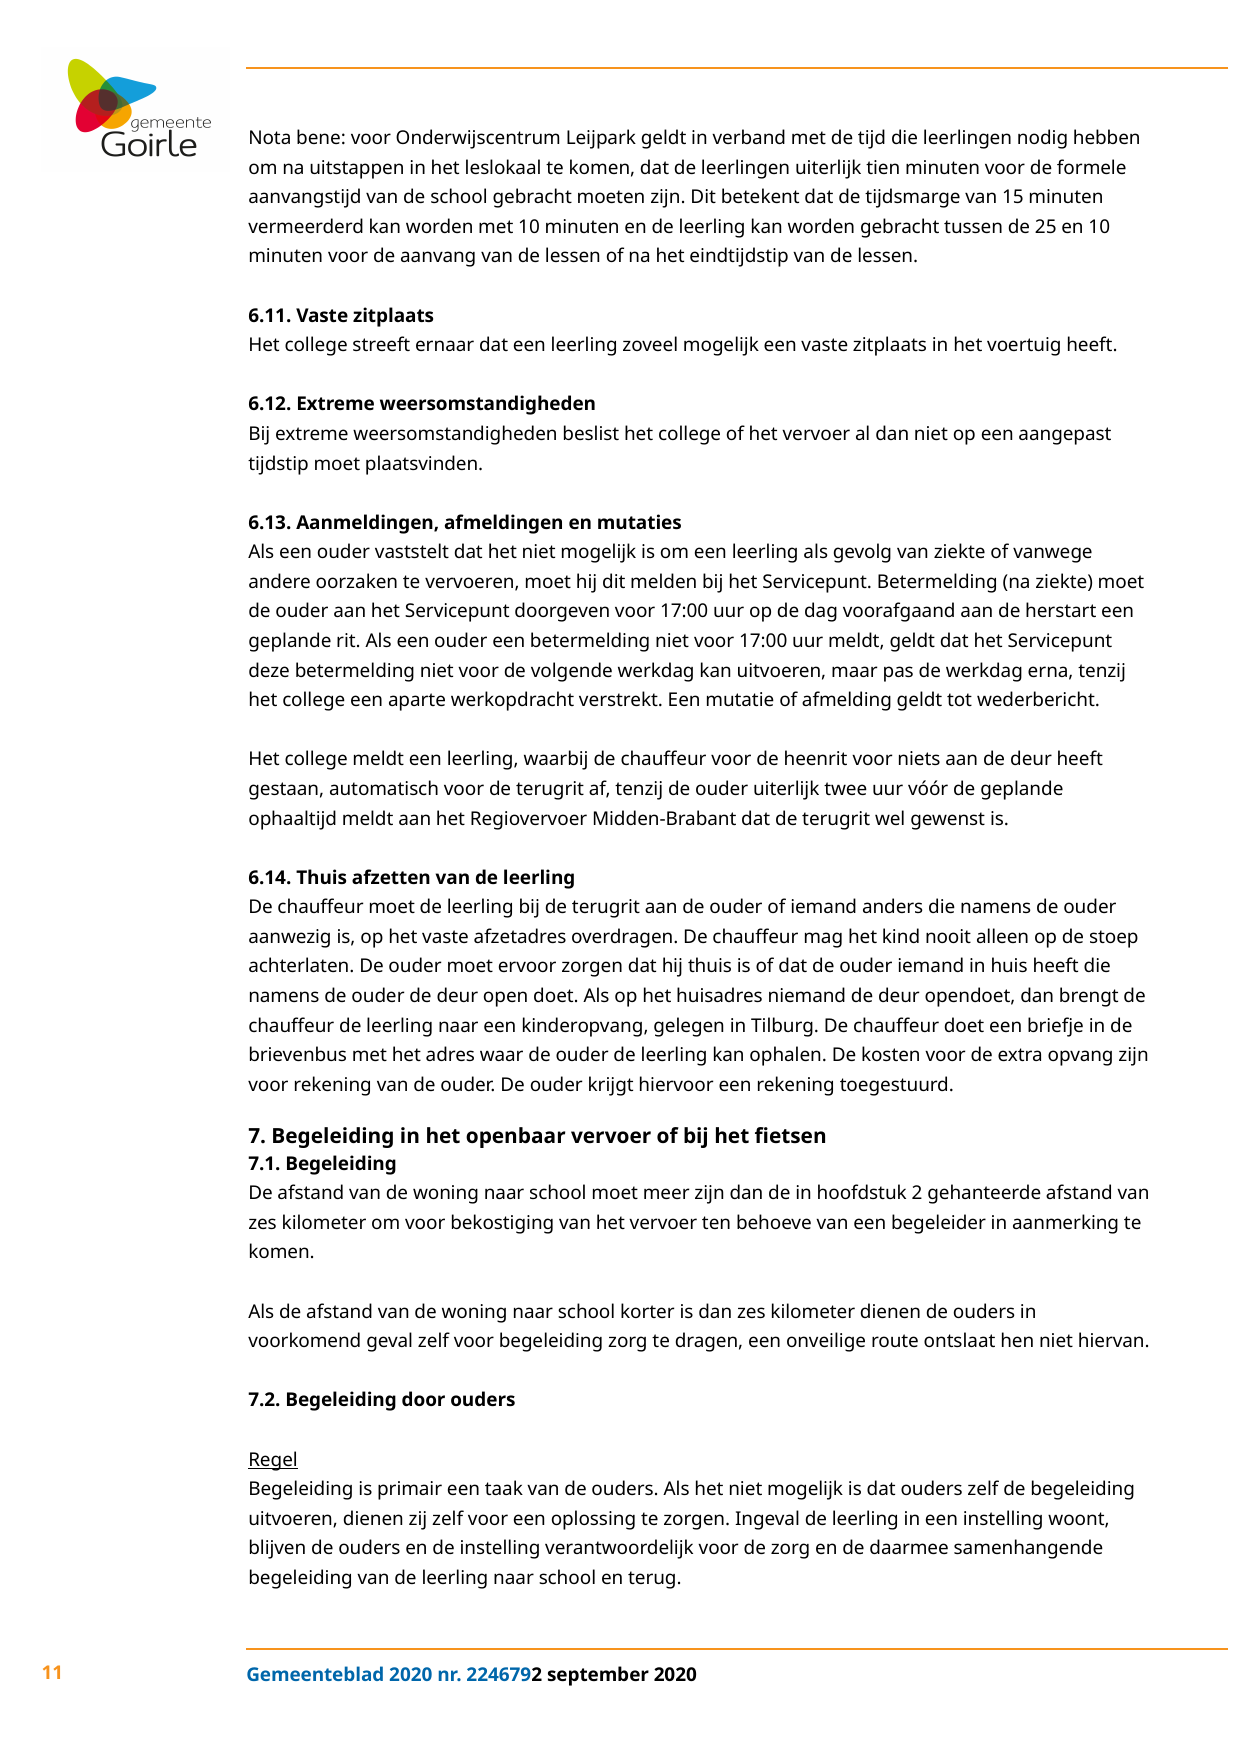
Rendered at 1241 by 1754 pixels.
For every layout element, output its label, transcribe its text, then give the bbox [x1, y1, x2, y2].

text Regel [248, 1446, 1152, 1471]
text 6.11. Vaste zitplaats [248, 302, 1152, 328]
text De chauffeur moet de leerling bij de terugrit aan de ouder of iemand anders die namens de ouder aanwezig is, op het vaste afzetadres overdragen. De chauffeur mag het kind nooit alleen op de stoep achterlaten. De ouder moet ervoor zorgen dat hij thuis is of dat de ouder iemand in huis heeft die namens de ouder de deur open doet. Als op het huisadres niemand de deur opendoet, dan brengt de chauffeur de leerling naar een kinderopvang, gelegen in Tilburg. De chauffeur doet een briefje in de brievenbus met het adres waar de ouder de leerling kan ophalen. De kosten voor de extra opvang zijn voor rekening van de ouder. De ouder krijgt hiervoor een rekening toegestuurd. [248, 893, 1152, 1097]
text Als een ouder vaststelt dat het niet mogelijk is om een leerling als gevolg van ziekte of vanwege andere oorzaken te vervoeren, moet hij dit melden bij het Servicepunt. Betermelding (na ziekte) moet de ouder aan het Servicepunt doorgeven voor 17:00 uur op de dag voorafgaand aan de herstart een geplande rit. Als een ouder een betermelding niet voor 17:00 uur meldt, geldt dat het Servicepunt deze betermelding niet voor de volgende werkdag kan uitvoeren, maar pas de werkdag erna, tenzij het college een aparte werkopdracht verstrekt. Een mutatie of afmelding geldt tot wederbericht. [248, 538, 1152, 712]
text 7.2. Begeleiding door ouders [248, 1387, 1152, 1412]
text Bij extreme weersomstandigheden beslist het college of het vervoer al dan niet op een aangepast tijdstip moet plaatsvinden. [248, 420, 1152, 476]
text Begeleiding is primair een taak van de ouders. Als het niet mogelijk is dat ouders zelf de begeleiding uitvoeren, dienen zij zelf voor een oplossing te zorgen. Ingeval de leerling in een instelling woont, blijven de ouders en de instelling verantwoordelijk voor de zorg en de daarmee samenhangende begeleiding van de leerling naar school en terug. [248, 1475, 1152, 1590]
text 6.12. Extreme weersomstandigheden [248, 391, 1152, 416]
text Het college meldt een leerling, waarbij de chauffeur voor de heenrit voor niets aan de deur heeft gestaan, automatisch voor de terugrit af, tenzij de ouder uiterlijk twee uur vóór de geplande ophaaltijd meldt aan het Regiovervoer Midden-Brabant dat de terugrit wel gewenst is. [248, 746, 1152, 831]
text De afstand van de woning naar school moet meer zijn dan de in hoofdstuk 2 gehanteerde afstand van zes kilometer om voor bekostiging van het vervoer ten behoeve van een begeleider in aanmerking te komen. [248, 1179, 1152, 1264]
text 7.1. Begeleiding [248, 1150, 1152, 1176]
text Als de afstand van de woning naar school korter is dan zes kilometer dienen de ouders in voorkomend geval zelf voor begeleiding zorg te dragen, een onveilige route ontslaat hen niet hiervan. [248, 1298, 1152, 1353]
text Nota bene: voor Onderwijscentrum Leijpark geldt in verband met de tijd die leerlingen nodig hebben om na uitstappen in het leslokaal te komen, dat de leerlingen uiterlijk tien minuten voor de formele aanvangstijd van de school gebracht moeten zijn. Dit betekent dat de tijdsmarge van 15 minuten vermeerderd kan worden met 10 minuten en de leerling kan worden gebracht tussen de 25 en 10 minuten voor de aanvang van de lessen of na het eindtijdstip van de lessen. [248, 124, 1152, 268]
picture [41, 47, 231, 172]
text 6.13. Aanmeldingen, afmeldingen en mutaties [248, 509, 1152, 535]
text 7. Begeleiding in het openbaar vervoer of bij het fietsen [248, 1121, 1152, 1150]
text 6.14. Thuis afzetten van de leerling [248, 864, 1152, 890]
text Het college streeft ernaar dat een leerling zoveel mogelijk een vaste zitplaats in het voertuig heeft. [248, 331, 1152, 357]
